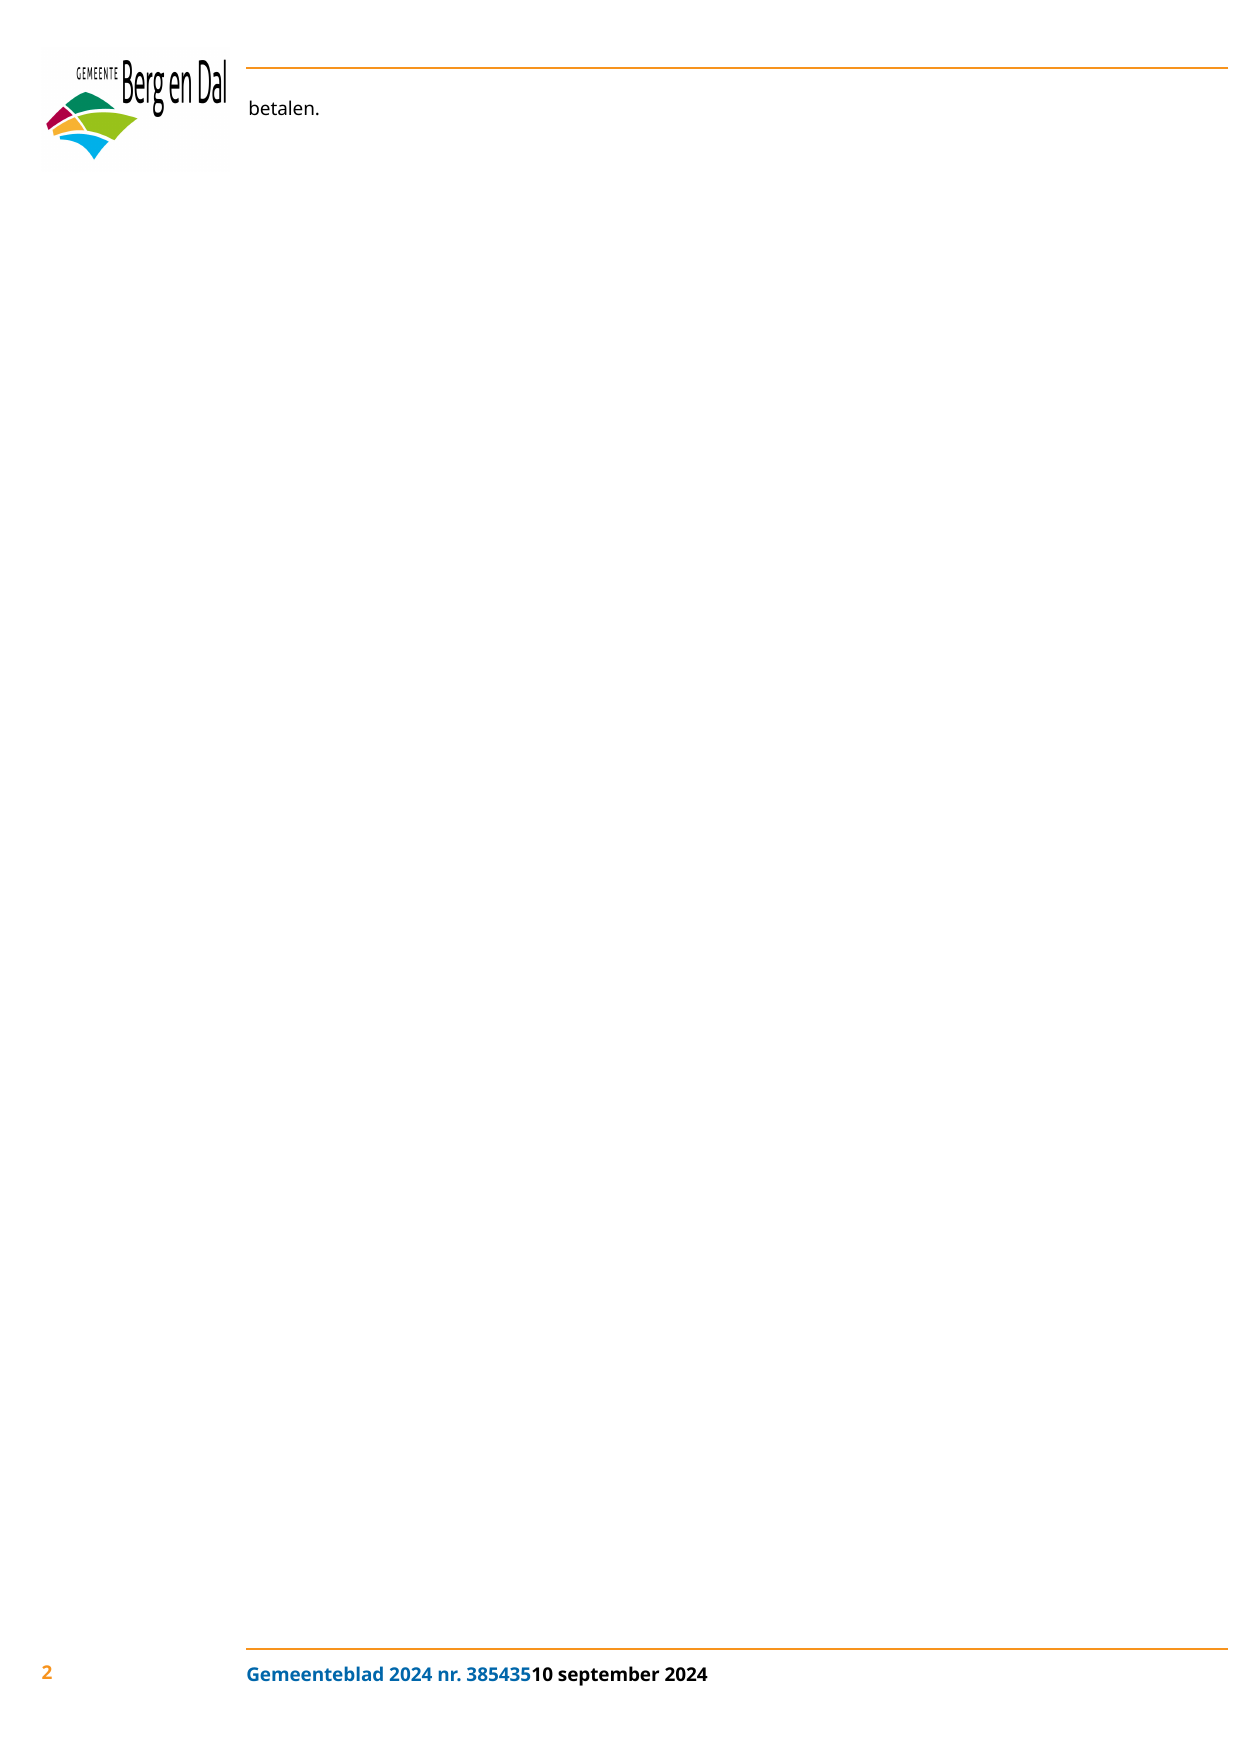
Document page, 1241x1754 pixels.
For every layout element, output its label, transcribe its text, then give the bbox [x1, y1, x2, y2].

picture [41, 47, 231, 172]
text betalen. [248, 95, 1152, 121]
